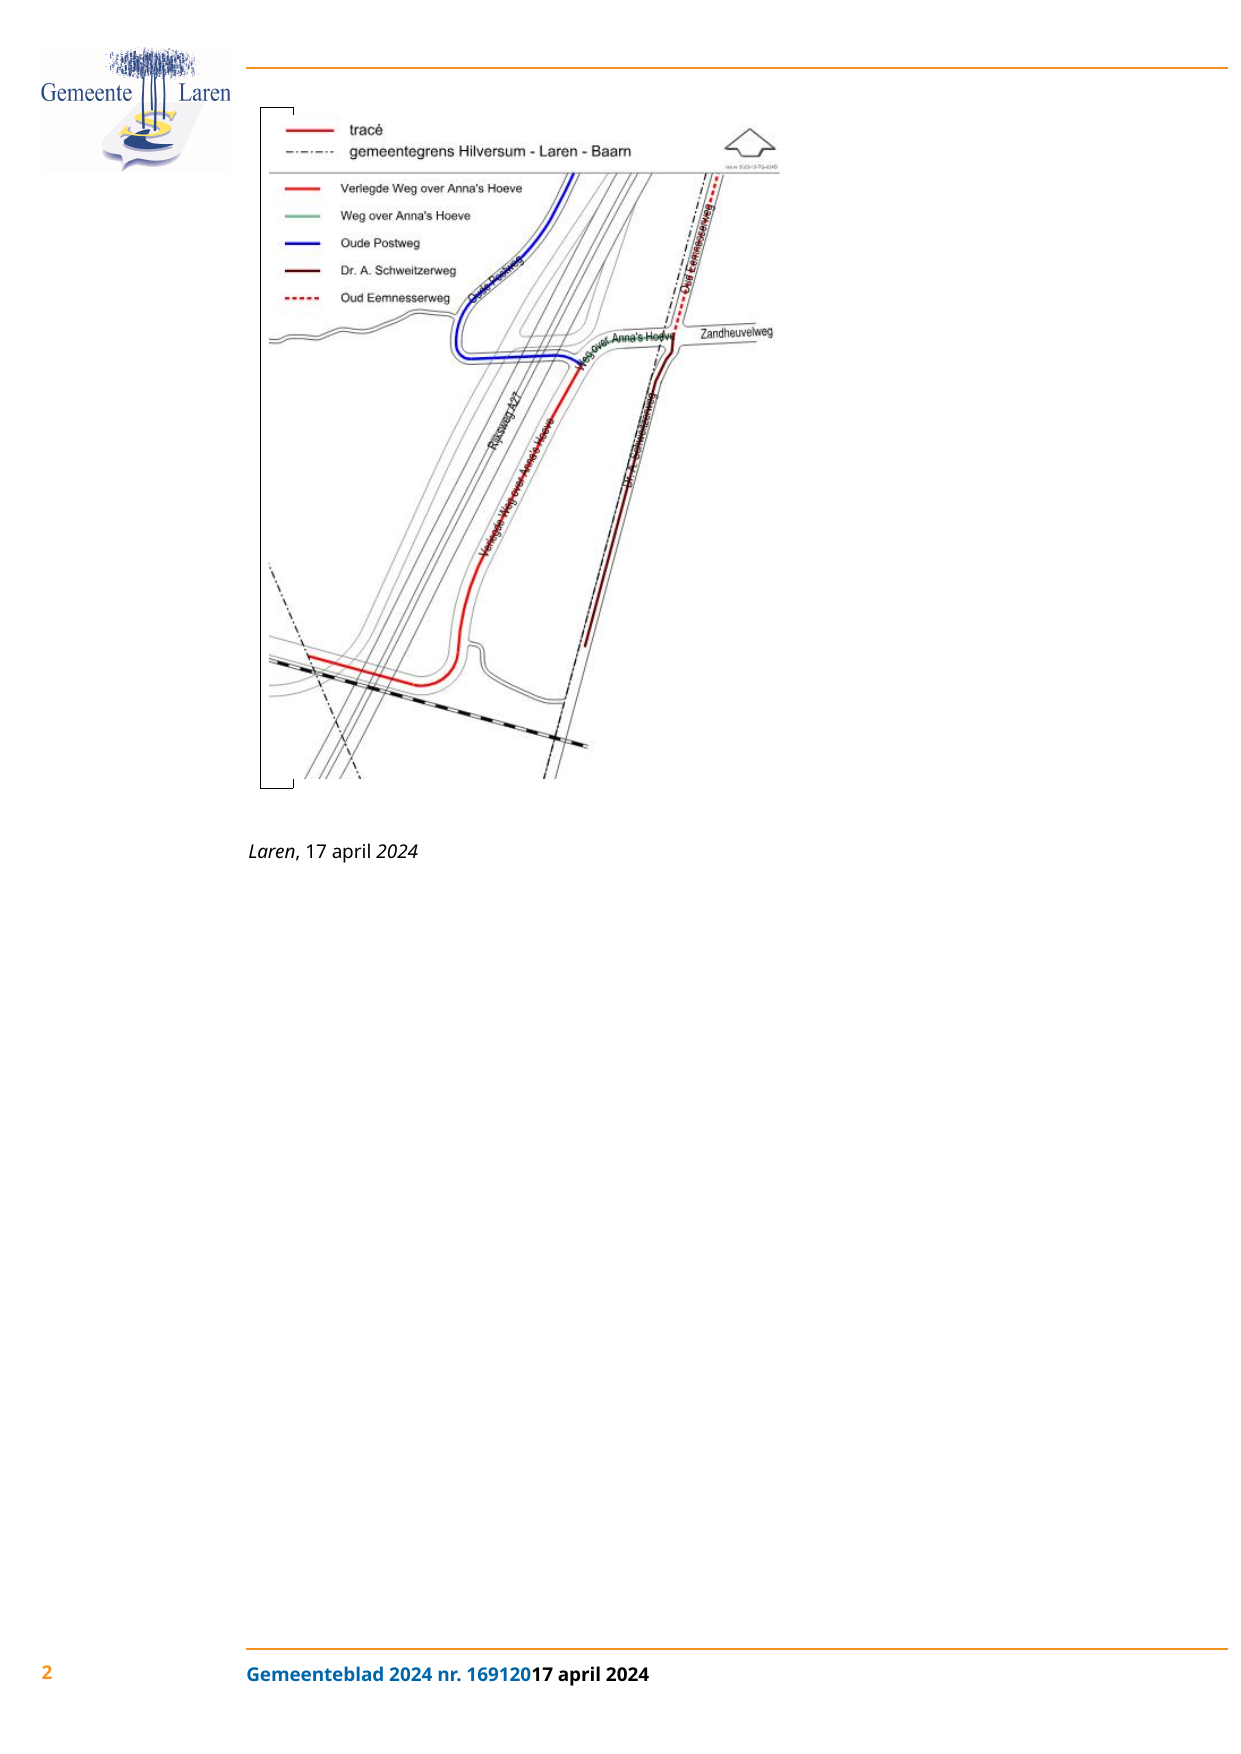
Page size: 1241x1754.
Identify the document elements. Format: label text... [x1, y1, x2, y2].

text Laren, 17 april 2024 [248, 839, 1152, 864]
picture [268, 115, 780, 779]
picture [41, 47, 231, 172]
